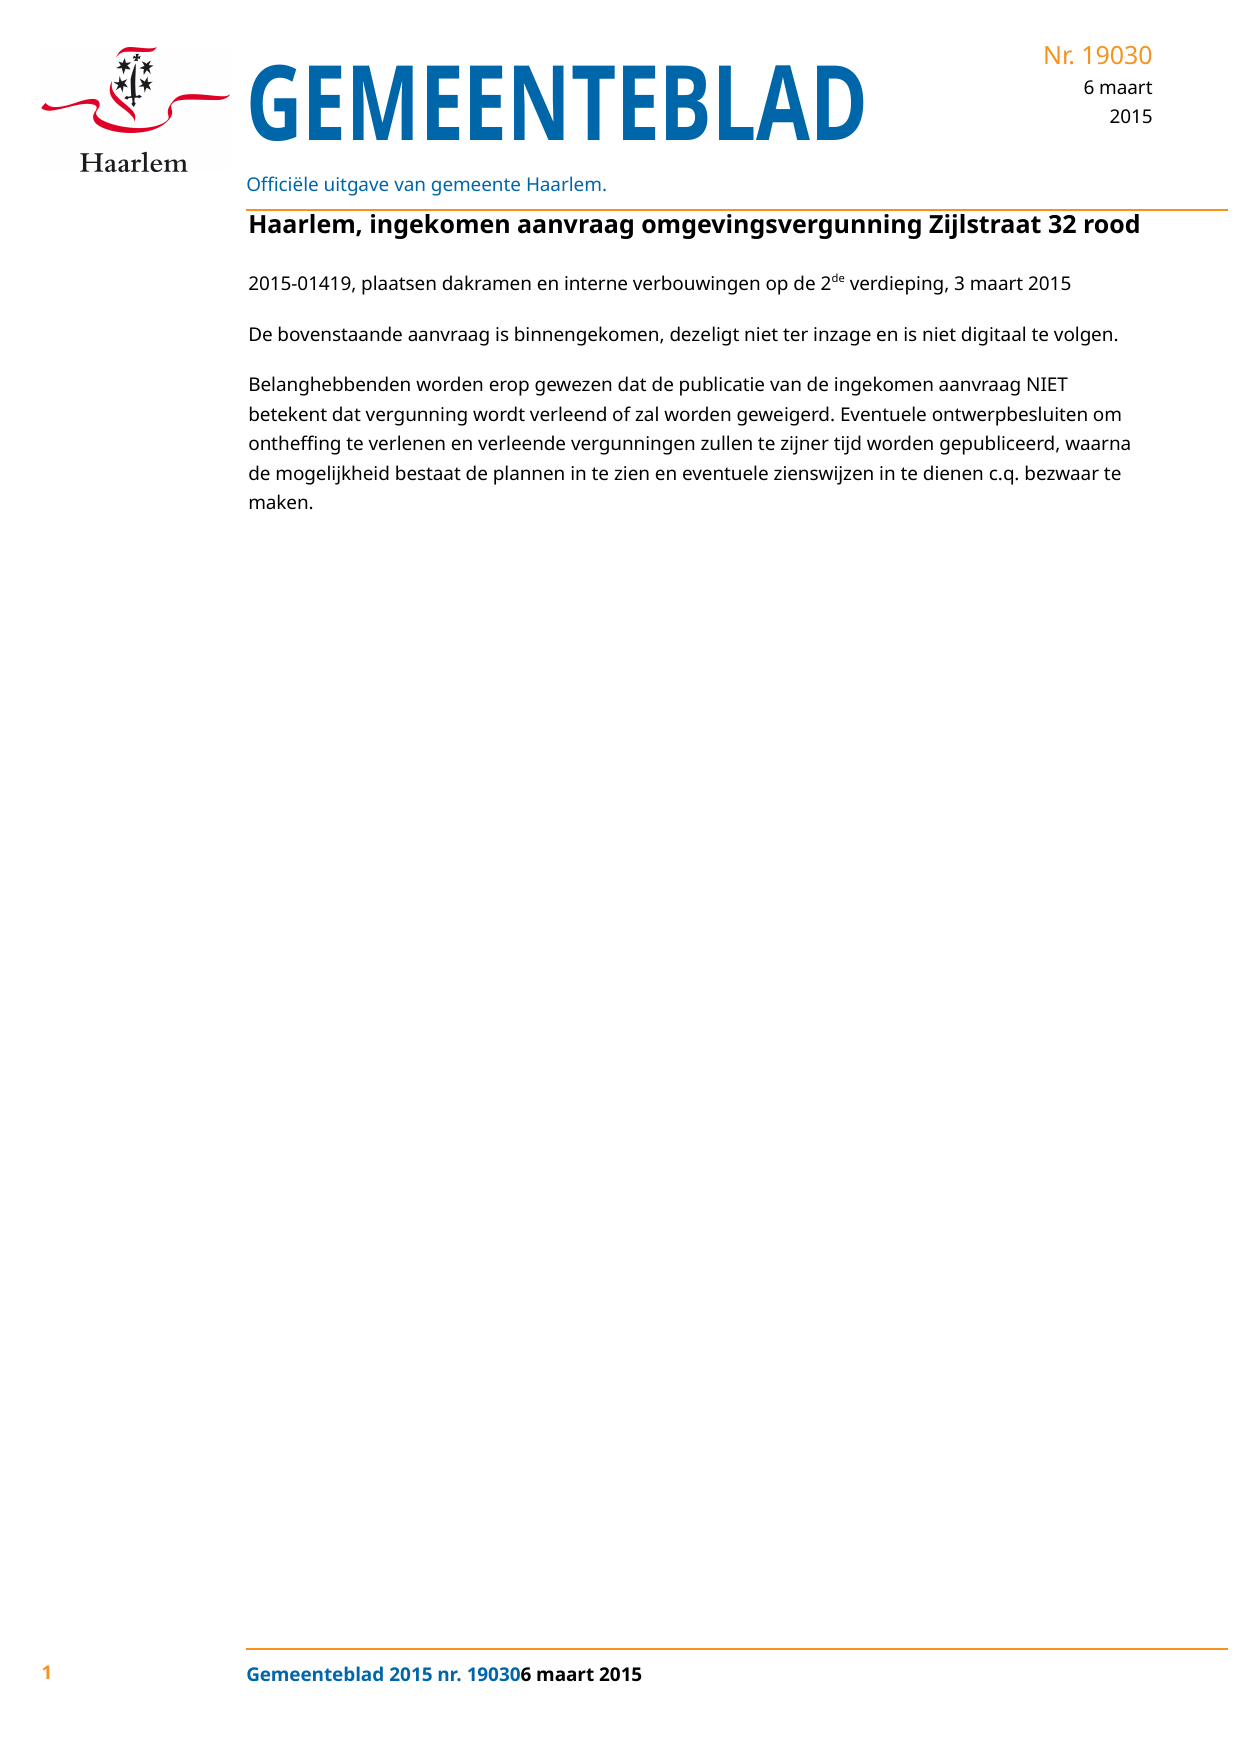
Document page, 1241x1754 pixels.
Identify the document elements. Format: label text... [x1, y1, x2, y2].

text 2015-01419, plaatsen dakramen en interne verbouwingen op de 2de verdieping, 3 maart 2015 [248, 270, 1152, 296]
text Belanghebbenden worden erop gewezen dat de publicatie van de ingekomen aanvraag NIET betekent dat vergunning wordt verleend of zal worden geweigerd. Eventuele ontwerpbesluiten om ontheffing te verlenen en verleende vergunningen zullen te zijner tijd worden gepubliceerd, waarna de mogelijkheid bestaat de plannen in te zien en eventuele zienswijzen in te dienen c.q. bezwaar te maken. [248, 371, 1152, 515]
text Haarlem, ingekomen aanvraag omgevingsvergunning Zijlstraat 32 rood [248, 211, 1152, 241]
picture [41, 47, 231, 172]
text De bovenstaande aanvraag is binnengekomen, dezeligt niet ter inzage en is niet digitaal te volgen. [248, 321, 1152, 346]
